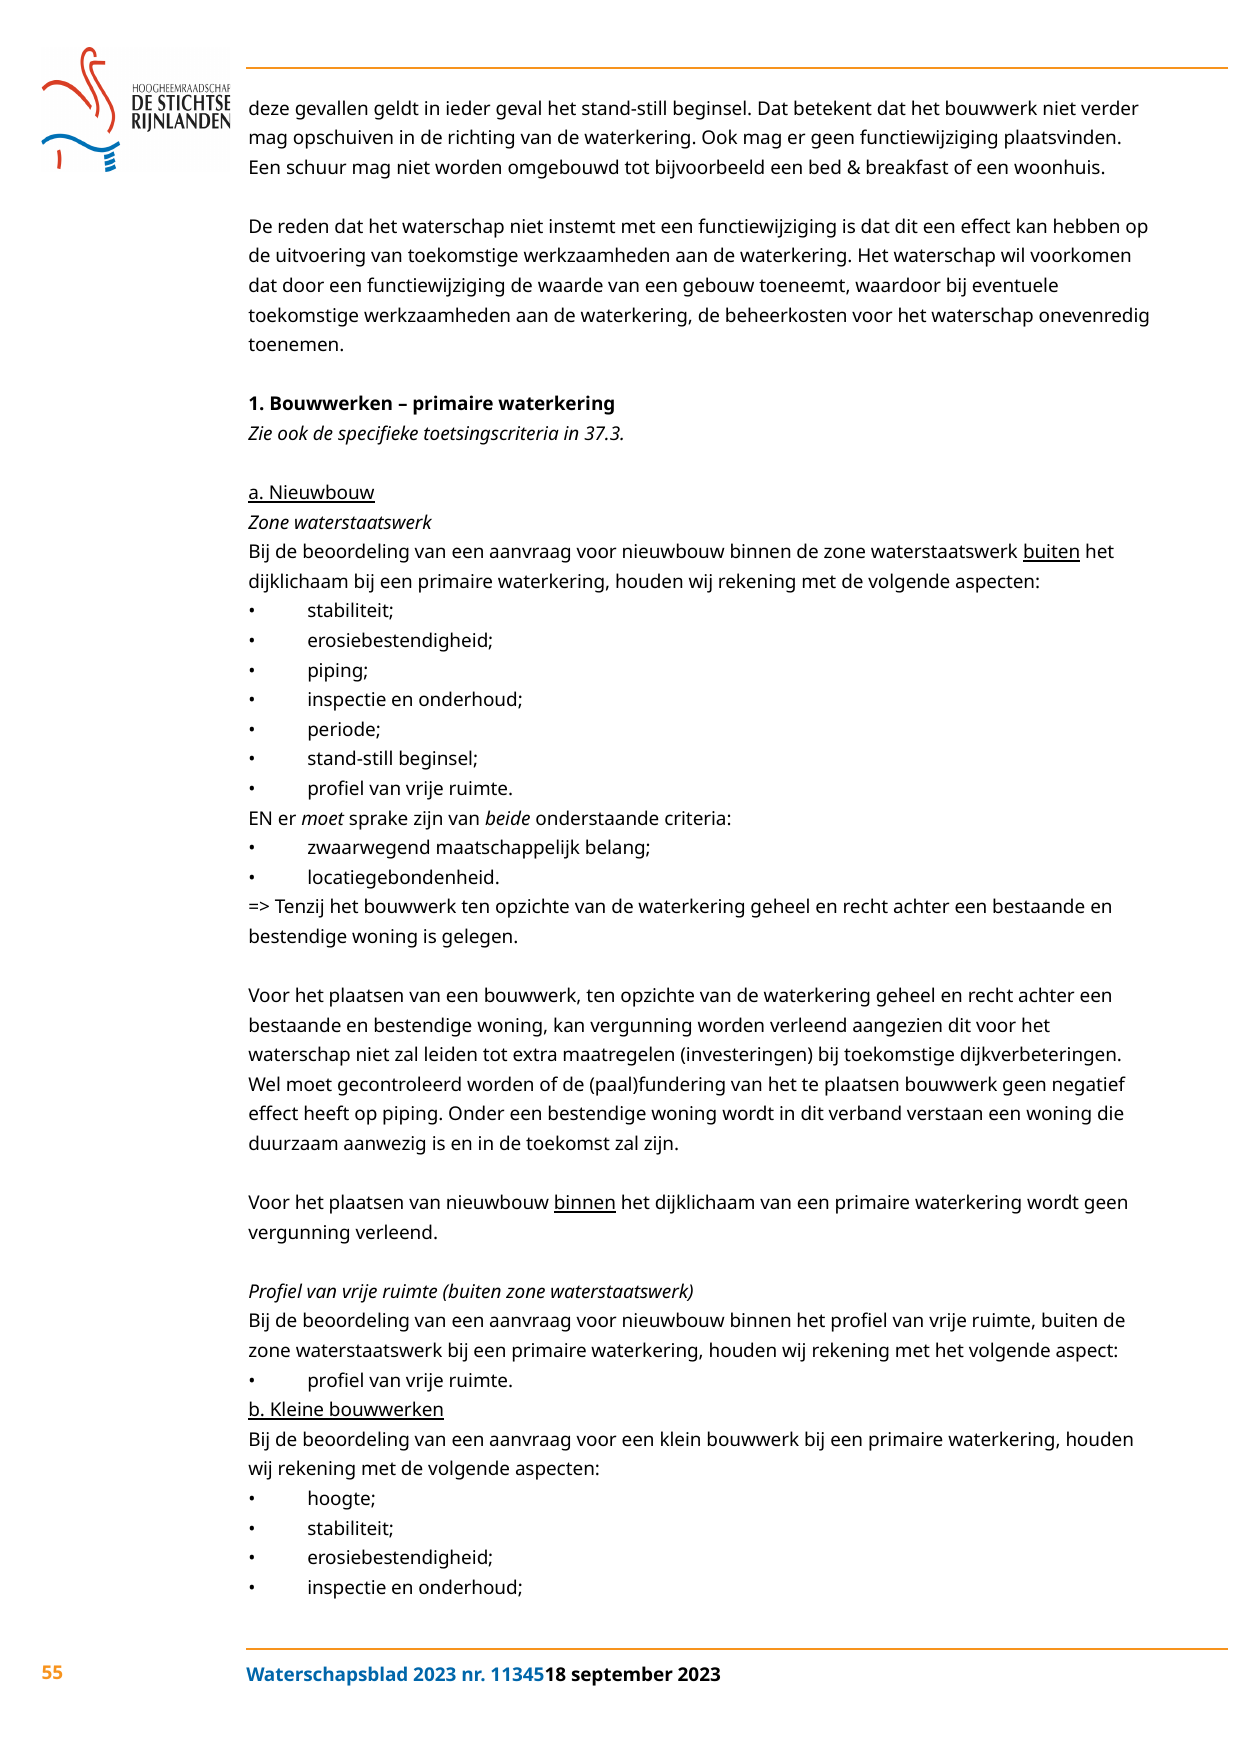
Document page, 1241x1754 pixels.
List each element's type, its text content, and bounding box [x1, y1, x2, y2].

list profiel van vrije ruimte. [248, 1367, 1152, 1393]
text => Tenzij het bouwwerk ten opzichte van de waterkering geheel en recht achter een bestaande en bestendige woning is gelegen. [248, 893, 1152, 949]
text Voor het plaatsen van een bouwwerk, ten opzichte van de waterkering geheel en recht achter een bestaande en bestendige woning, kan vergunning worden verleend aangezien dit voor het waterschap niet zal leiden tot extra maatregelen (investeringen) bij toekomstige dijkverbeteringen. Wel moet gecontroleerd worden of de (paal)fundering van het te plaatsen bouwwerk geen negatief effect heeft op piping. Onder een bestendige woning wordt in dit verband verstaan een woning die duurzaam aanwezig is en in de toekomst zal zijn. [248, 982, 1152, 1156]
text Bij de beoordeling van een aanvraag voor nieuwbouw binnen de zone waterstaatswerk buiten het dijklichaam bij een primaire waterkering, houden wij rekening met de volgende aspecten: [248, 538, 1152, 594]
list locatiegebondenheid. [248, 864, 1152, 890]
list stabiliteit; [248, 598, 1152, 623]
picture [41, 47, 231, 172]
list erosiebestendigheid; [248, 1544, 1152, 1570]
list stabiliteit; [248, 1515, 1152, 1541]
text a. Nieuwbouw [248, 479, 1152, 505]
list zwaarwegend maatschappelijk belang; [248, 834, 1152, 860]
list inspectie en onderhoud; [248, 686, 1152, 712]
text Bij de beoordeling van een aanvraag voor een klein bouwwerk bij een primaire waterkering, houden wij rekening met de volgende aspecten: [248, 1426, 1152, 1481]
list periode; [248, 716, 1152, 742]
list hoogte; [248, 1485, 1152, 1511]
list inspectie en onderhoud; [248, 1574, 1152, 1600]
text Zie ook de specifieke toetsingscriteria in 37.3. [248, 420, 1152, 446]
text Bij de beoordeling van een aanvraag voor nieuwbouw binnen het profiel van vrije ruimte, buiten de zone waterstaatswerk bij een primaire waterkering, houden wij rekening met het volgende aspect: [248, 1308, 1152, 1363]
list profiel van vrije ruimte. [248, 775, 1152, 801]
text De reden dat het waterschap niet instemt met een functiewijziging is dat dit een effect kan hebben op de uitvoering van toekomstige werkzaamheden aan de waterkering. Het waterschap wil voorkomen dat door een functiewijziging de waarde van een gebouw toeneemt, waardoor bij eventuele toekomstige werkzaamheden aan de waterkering, de beheerkosten voor het waterschap onevenredig toenemen. [248, 213, 1152, 357]
list erosiebestendigheid; [248, 627, 1152, 653]
text b. Kleine bouwwerken [248, 1396, 1152, 1422]
list stand-still beginsel; [248, 746, 1152, 771]
text Zone waterstaatswerk [248, 509, 1152, 535]
text EN er moet sprake zijn van beide onderstaande criteria: [248, 805, 1152, 831]
text 1. Bouwwerken – primaire waterkering [248, 391, 1152, 416]
text Profiel van vrije ruimte (buiten zone waterstaatswerk) [248, 1278, 1152, 1304]
text Voor het plaatsen van nieuwbouw binnen het dijklichaam van een primaire waterkering wordt geen vergunning verleend. [248, 1189, 1152, 1245]
text deze gevallen geldt in ieder geval het stand-still beginsel. Dat betekent dat het bouwwerk niet verder mag opschuiven in de richting van de waterkering. Ook mag er geen functiewijziging plaatsvinden. Een schuur mag niet worden omgebouwd tot bijvoorbeeld een bed & breakfast of een woonhuis. [248, 95, 1152, 180]
list piping; [248, 657, 1152, 683]
